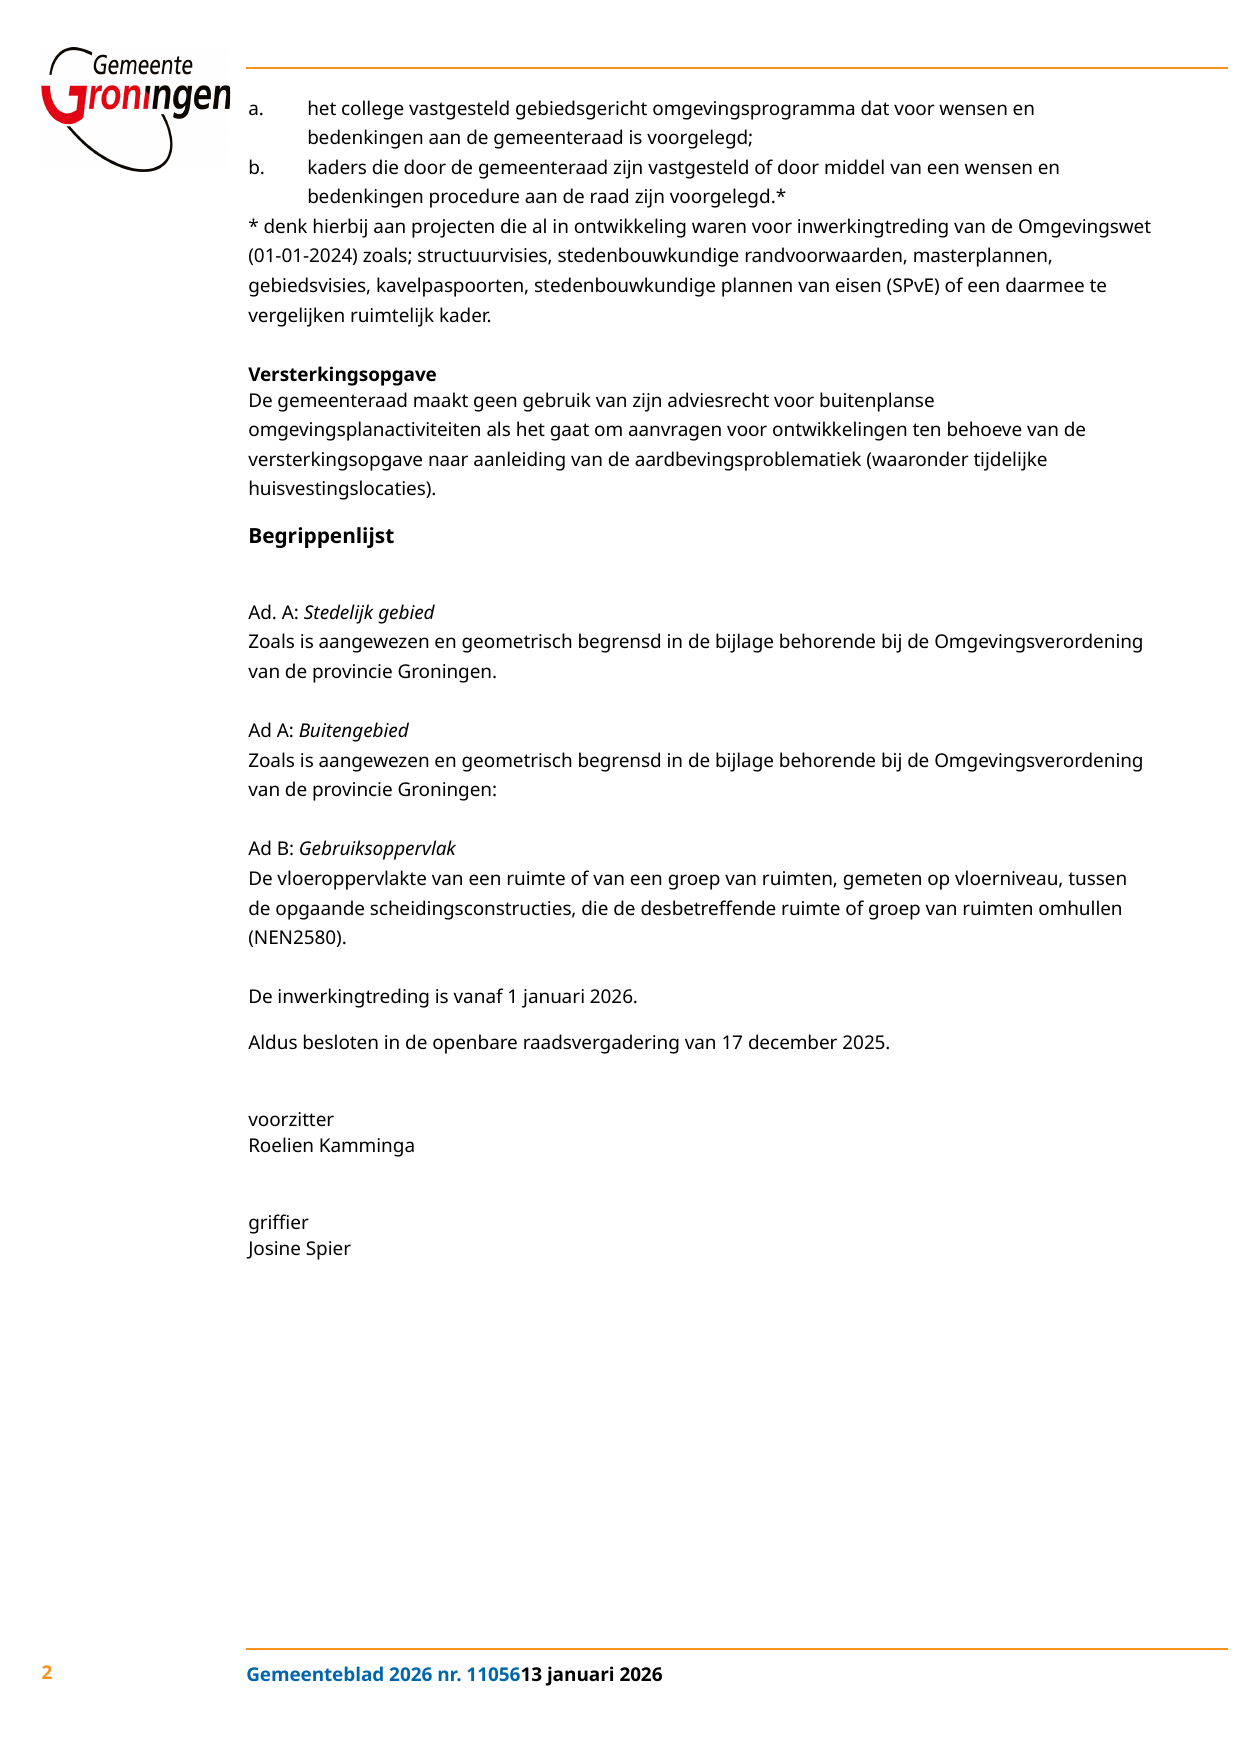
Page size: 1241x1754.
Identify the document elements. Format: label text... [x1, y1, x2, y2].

text Versterkingsopgave [248, 361, 1152, 387]
text Ad B: Gebruiksoppervlak [248, 836, 1152, 861]
text Roelien Kamminga [248, 1132, 1152, 1158]
text voorzitter [248, 1106, 1152, 1132]
text De vloeroppervlakte van een ruimte of van een groep van ruimten, gemeten op vloerniveau, tussen de opgaande scheidingsconstructies, die de desbetreffende ruimte of groep van ruimten omhullen (NEN2580). [248, 865, 1152, 950]
text Josine Spier [248, 1235, 1152, 1261]
text Aldus besloten in de openbare raadsvergadering van 17 december 2025. [248, 1029, 1152, 1055]
picture [41, 47, 231, 172]
text Ad A: Buitengebied [248, 717, 1152, 743]
text griffier [248, 1209, 1152, 1235]
text Zoals is aangewezen en geometrisch begrensd in de bijlage behorende bij de Omgevingsverordening van de provincie Groningen. [248, 628, 1152, 684]
text Zoals is aangewezen en geometrisch begrensd in de bijlage behorende bij de Omgevingsverordening van de provincie Groningen: [248, 747, 1152, 802]
text De gemeenteraad maakt geen gebruik van zijn adviesrecht voor buitenplanse omgevingsplanactiviteiten als het gaat om aanvragen voor ontwikkelingen ten behoeve van de versterkingsopgave naar aanleiding van de aardbevingsproblematiek (waaronder tijdelijke huisvestingslocaties). [248, 387, 1152, 501]
text * denk hierbij aan projecten die al in ontwikkeling waren voor inwerkingtreding van de Omgevingswet (01-01-2024) zoals; structuurvisies, stedenbouwkundige randvoorwaarden, masterplannen, gebiedsvisies, kavelpaspoorten, stedenbouwkundige plannen van eisen (SPvE) of een daarmee te vergelijken ruimtelijk kader. [248, 213, 1152, 328]
text Ad. A: Stedelijk gebied [248, 599, 1152, 624]
text De inwerkingtreding is vanaf 1 januari 2026. [248, 983, 1152, 1009]
text Begrippenlijst [248, 521, 1152, 549]
list het college vastgesteld gebiedsgericht omgevingsprogramma dat voor wensen en bedenkingen aan de gemeenteraad is voorgelegd; [248, 95, 1152, 150]
list kaders die door de gemeenteraad zijn vastgesteld of door middel van een wensen en bedenkingen procedure aan de raad zijn voorgelegd.* [248, 154, 1152, 209]
